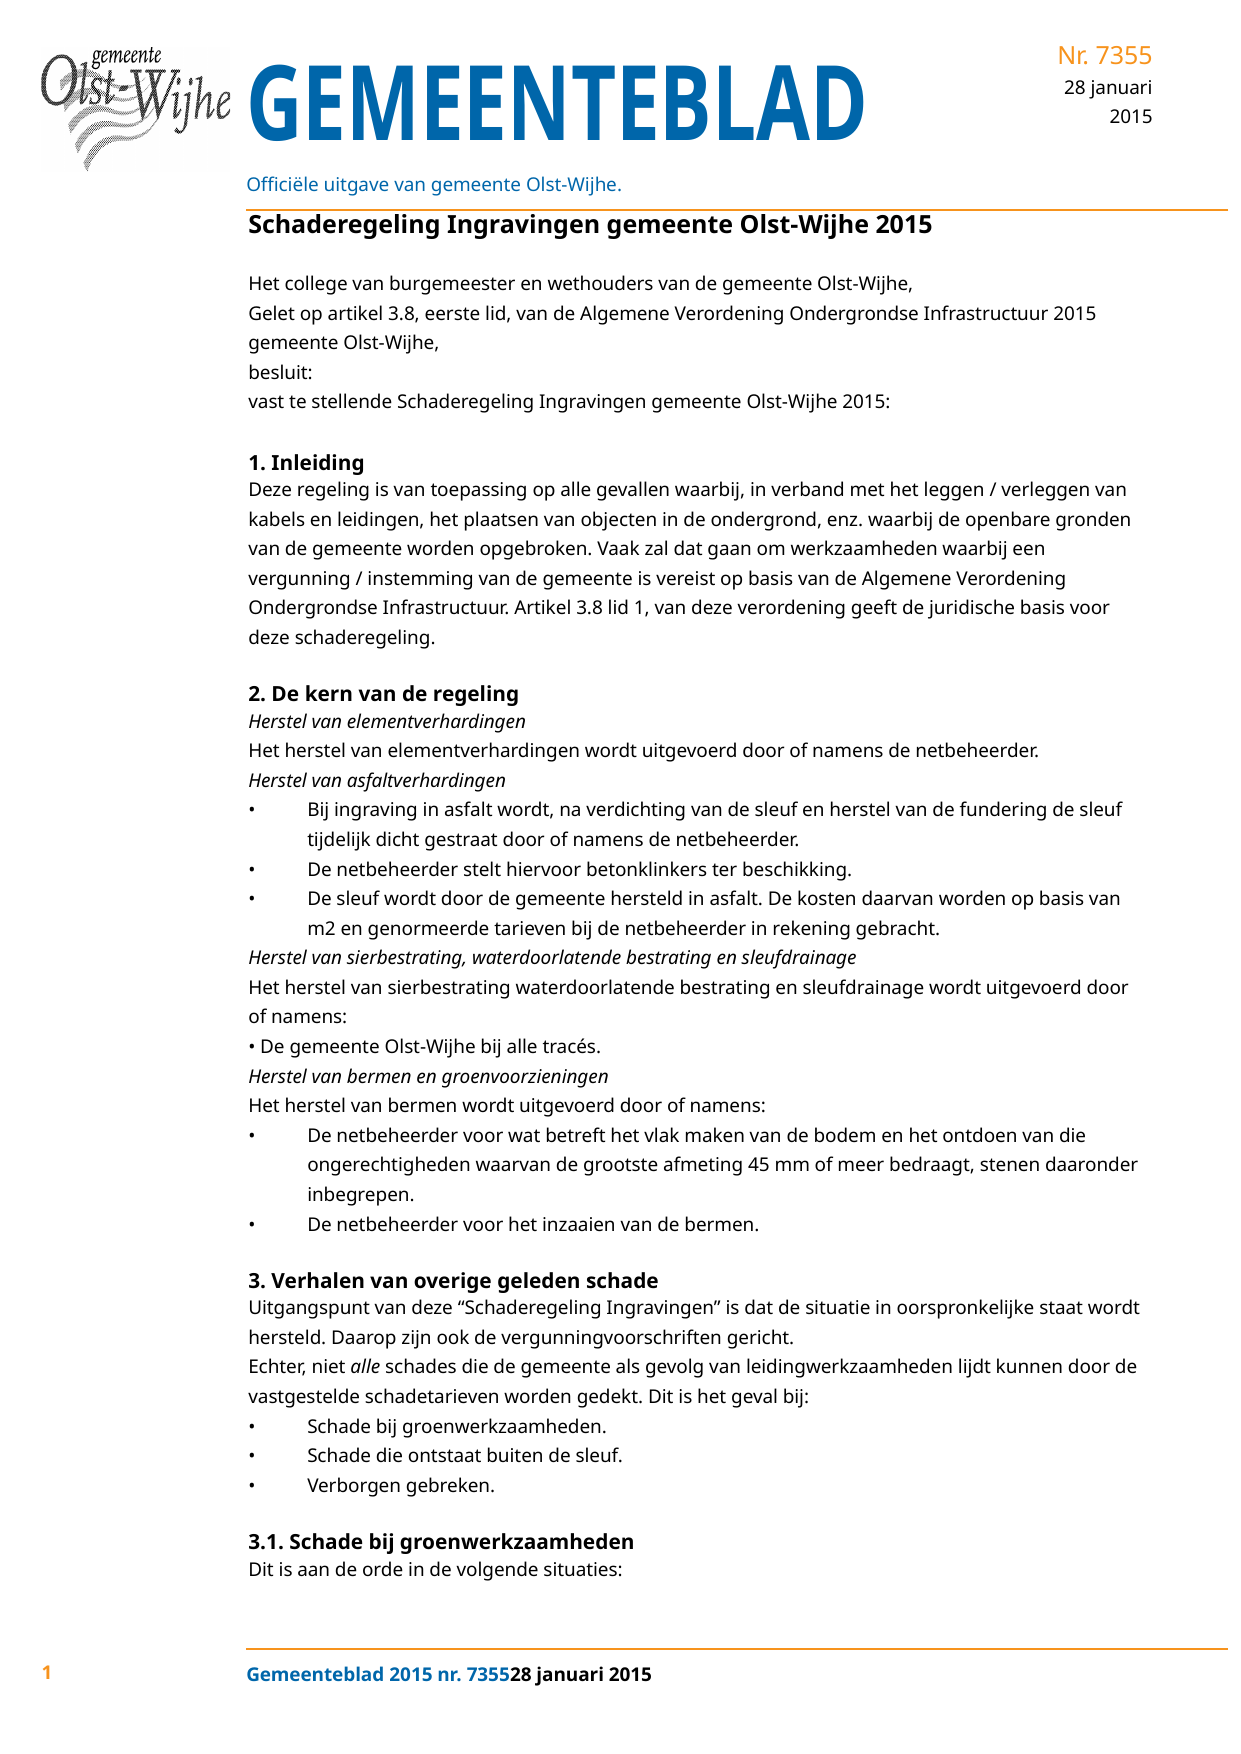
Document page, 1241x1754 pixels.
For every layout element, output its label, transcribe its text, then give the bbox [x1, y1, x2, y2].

text Het herstel van sierbestrating waterdoorlatende bestrating en sleufdrainage wordt uitgevoerd door of namens: [248, 974, 1152, 1029]
text 1. Inleiding [248, 448, 1152, 476]
text Het herstel van elementverhardingen wordt uitgevoerd door of namens de netbeheerder. [248, 737, 1152, 763]
text 3. Verhalen van overige geleden schade [248, 1266, 1152, 1294]
text Gelet op artikel 3.8, eerste lid, van de Algemene Verordening Ondergrondse Infrastructuur 2015 gemeente Olst-Wijhe, [248, 300, 1152, 355]
list Schade bij groenwerkzaamheden. [248, 1413, 1152, 1439]
text Echter, niet alle schades die de gemeente als gevolg van leidingwerkzaamheden lijdt kunnen door de vastgestelde schadetarieven worden gedekt. Dit is het geval bij: [248, 1354, 1152, 1409]
list De netbeheerder voor wat betreft het vlak maken van de bodem en het ontdoen van die ongerechtigheden waarvan de grootste afmeting 45 mm of meer bedraagt, stenen daaronder inbegrepen. [248, 1122, 1152, 1207]
list Verborgen gebreken. [248, 1472, 1152, 1498]
text besluit: [248, 359, 1152, 385]
list De sleuf wordt door de gemeente hersteld in asfalt. De kosten daarvan worden op basis van m2 en genormeerde tarieven bij de netbeheerder in rekening gebracht. [248, 885, 1152, 941]
text Uitgangspunt van deze “Schaderegeling Ingravingen” is dat de situatie in oorspronkelijke staat wordt hersteld. Daarop zijn ook de vergunningvoorschriften gericht. [248, 1294, 1152, 1350]
text Herstel van elementverhardingen [248, 708, 1152, 734]
text Het college van burgemeester en wethouders van de gemeente Olst-Wijhe, [248, 270, 1152, 296]
text Herstel van asfaltverhardingen [248, 767, 1152, 793]
text Schaderegeling Ingravingen gemeente Olst-Wijhe 2015 [248, 211, 1152, 241]
text 2. De kern van de regeling [248, 679, 1152, 708]
list Bij ingraving in asfalt wordt, na verdichting van de sleuf en herstel van de fundering de sleuf tijdelijk dicht gestraat door of namens de netbeheerder. [248, 797, 1152, 852]
text Het herstel van bermen wordt uitgevoerd door of namens: [248, 1092, 1152, 1118]
text Deze regeling is van toepassing op alle gevallen waarbij, in verband met het leggen / verleggen van kabels en leidingen, het plaatsen van objecten in de ondergrond, enz. waarbij de openbare gronden van de gemeente worden opgebroken. Vaak zal dat gaan om werkzaamheden waarbij een vergunning / instemming van de gemeente is vereist op basis van de Algemene Verordening Ondergrondse Infrastructuur. Artikel 3.8 lid 1, van deze verordening geeft de juridische basis voor deze schaderegeling. [248, 476, 1152, 650]
text • De gemeente Olst-Wijhe bij alle tracés. [248, 1033, 1152, 1059]
text Herstel van bermen en groenvoorzieningen [248, 1063, 1152, 1089]
list Schade die ontstaat buiten de sleuf. [248, 1442, 1152, 1468]
text Herstel van sierbestrating, waterdoorlatende bestrating en sleufdrainage [248, 944, 1152, 970]
text Dit is aan de orde in de volgende situaties: [248, 1556, 1152, 1582]
list De netbeheerder stelt hiervoor betonklinkers ter beschikking. [248, 856, 1152, 882]
text vast te stellende Schaderegeling Ingravingen gemeente Olst-Wijhe 2015: [248, 389, 1152, 414]
picture [41, 47, 231, 172]
text 3.1. Schade bij groenwerkzaamheden [248, 1527, 1152, 1556]
list De netbeheerder voor het inzaaien van de bermen. [248, 1211, 1152, 1237]
